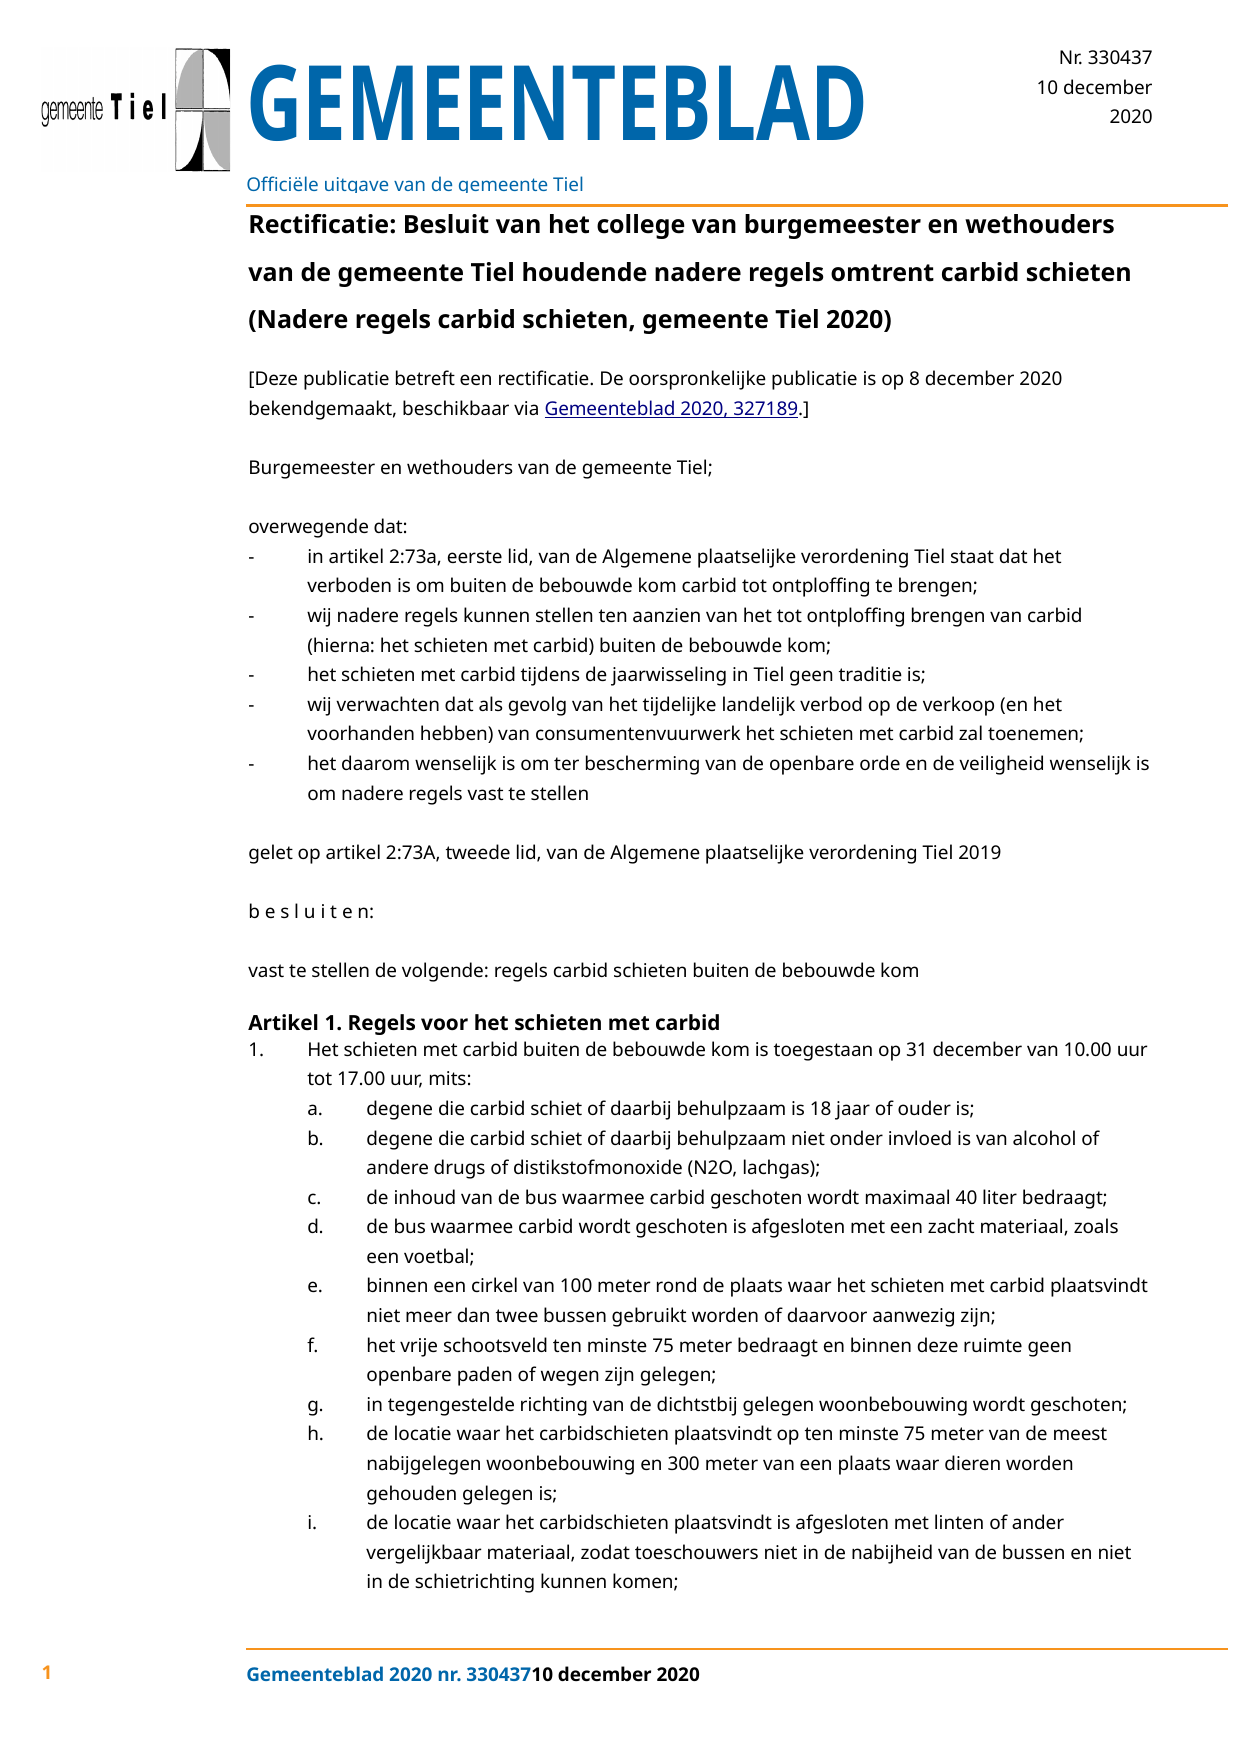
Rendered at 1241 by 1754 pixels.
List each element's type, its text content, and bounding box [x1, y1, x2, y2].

list het vrije schootsveld ten minste 75 meter bedraagt en binnen deze ruimte geen openbare paden of wegen zijn gelegen; [307, 1332, 1152, 1387]
list Het schieten met carbid buiten de bebouwde kom is toegestaan op 31 december van 10.00 uur tot 17.00 uur, mits: [248, 1036, 1152, 1091]
picture [41, 47, 231, 172]
list degene die carbid schiet of daarbij behulpzaam is 18 jaar of ouder is; [307, 1095, 1152, 1121]
text vast te stellen de volgende: regels carbid schieten buiten de bebouwde kom [248, 957, 1152, 983]
list de locatie waar het carbidschieten plaatsvindt is afgesloten met linten of ander vergelijkbaar materiaal, zodat toeschouwers niet in de nabijheid van de bussen en niet in de schietrichting kunnen komen; [307, 1509, 1152, 1594]
list de locatie waar het carbidschieten plaatsvindt op ten minste 75 meter van de meest nabijgelegen woonbebouwing en 300 meter van een plaats waar dieren worden gehouden gelegen is; [307, 1421, 1152, 1506]
text gelet op artikel 2:73A, tweede lid, van de Algemene plaatselijke verordening Tiel 2019 [248, 839, 1152, 864]
list in tegengestelde richting van de dichtstbij gelegen woonbebouwing wordt geschoten; [307, 1391, 1152, 1417]
list de bus waarmee carbid wordt geschoten is afgesloten met een zacht materiaal, zoals een voetbal; [307, 1213, 1152, 1269]
list degene die carbid schiet of daarbij behulpzaam niet onder invloed is van alcohol of andere drugs of distikstofmonoxide (N2O, lachgas); [307, 1125, 1152, 1180]
text [Deze publicatie betreft een rectificatie. De oorspronkelijke publicatie is op 8 december 2020 bekendgemaakt, beschikbaar via Gemeenteblad 2020, 327189.] [248, 366, 1152, 421]
text Rectificatie: Besluit van het college van burgemeester en wethouders van de gemeente Tiel houdende nadere regels omtrent carbid schieten (Nadere regels carbid schieten, gemeente Tiel 2020) [248, 207, 1152, 336]
text overwegende dat: [248, 513, 1152, 539]
list binnen een cirkel van 100 meter rond de plaats waar het schieten met carbid plaatsvindt niet meer dan twee bussen gebruikt worden of daarvoor aanwezig zijn; [307, 1273, 1152, 1328]
text Artikel 1. Regels voor het schieten met carbid [248, 1008, 1152, 1036]
list in artikel 2:73a, eerste lid, van de Algemene plaatselijke verordening Tiel staat dat het verboden is om buiten de bebouwde kom carbid tot ontploffing te brengen; [248, 543, 1152, 598]
list het daarom wenselijk is om ter bescherming van de openbare orde en de veiligheid wenselijk is om nadere regels vast te stellen [248, 750, 1152, 805]
list de inhoud van de bus waarmee carbid geschoten wordt maximaal 40 liter bedraagt; [307, 1184, 1152, 1210]
text b e s l u i t e n: [248, 898, 1152, 924]
list wij nadere regels kunnen stellen ten aanzien van het tot ontploffing brengen van carbid (hierna: het schieten met carbid) buiten de bebouwde kom; [248, 602, 1152, 657]
list wij verwachten dat als gevolg van het tijdelijke landelijk verbod op de verkoop (en het voorhanden hebben) van consumentenvuurwerk het schieten met carbid zal toenemen; [248, 691, 1152, 746]
list het schieten met carbid tijdens de jaarwisseling in Tiel geen traditie is; [248, 661, 1152, 687]
text Burgemeester en wethouders van de gemeente Tiel; [248, 454, 1152, 480]
